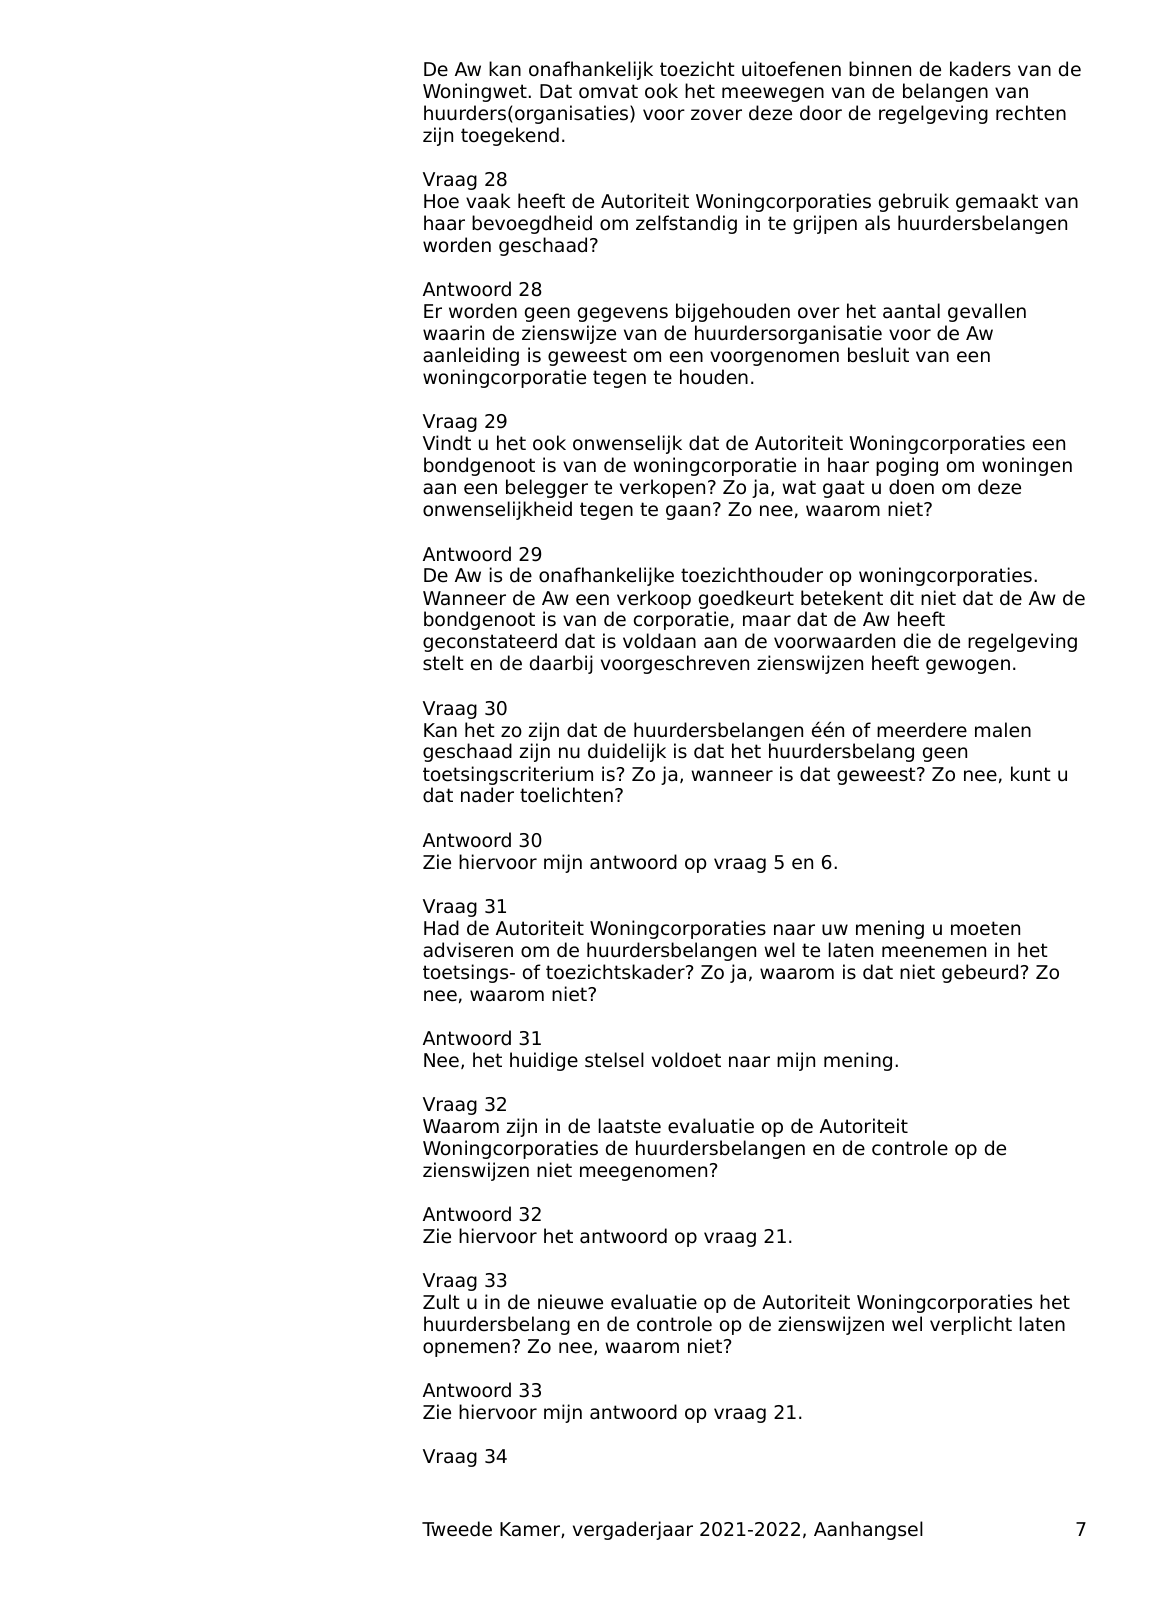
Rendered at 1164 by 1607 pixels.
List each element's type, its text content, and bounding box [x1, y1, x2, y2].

text Nee, het huidige stelsel voldoet naar mijn mening. [422, 1050, 1087, 1072]
text Antwoord 29 [422, 543, 1087, 565]
text Hoe vaak heeft de Autoriteit Woningcorporaties gebruik gemaakt van haar bevoegdheid om zelfstandig in te grijpen als huurdersbelangen worden geschaad? [422, 191, 1087, 257]
text Had de Autoriteit Woningcorporaties naar uw mening u moeten adviseren om de huurdersbelangen wel te laten meenemen in het toetsings- of toezichtskader? Zo ja, waarom is dat niet gebeurd? Zo nee, waarom niet? [422, 918, 1087, 1006]
text Waarom zijn in de laatste evaluatie op de Autoriteit Woningcorporaties de huurdersbelangen en de controle op de zienswijzen niet meegenomen? [422, 1116, 1087, 1182]
text De Aw is de onafhankelijke toezichthouder op woningcorporaties. Wanneer de Aw een verkoop goedkeurt betekent dit niet dat de Aw de bondgenoot is van de corporatie, maar dat de Aw heeft geconstateerd dat is voldaan aan de voorwaarden die de regelgeving stelt en de daarbij voorgeschreven zienswijzen heeft gewogen. [422, 565, 1087, 675]
text Vraag 33 [422, 1270, 1087, 1292]
text Er worden geen gegevens bijgehouden over het aantal gevallen waarin de zienswijze van de huurdersorganisatie voor de Aw aanleiding is geweest om een voorgenomen besluit van een woningcorporatie tegen te houden. [422, 301, 1087, 389]
text Vraag 31 [422, 896, 1087, 918]
text Vraag 29 [422, 411, 1087, 433]
text Zult u in de nieuwe evaluatie op de Autoriteit Woningcorporaties het huurdersbelang en de controle op de zienswijzen wel verplicht laten opnemen? Zo nee, waarom niet? [422, 1292, 1087, 1358]
text Antwoord 28 [422, 279, 1087, 301]
text Antwoord 31 [422, 1028, 1087, 1050]
text Antwoord 33 [422, 1380, 1087, 1402]
text Antwoord 32 [422, 1204, 1087, 1226]
text Vindt u het ook onwenselijk dat de Autoriteit Woningcorporaties een bondgenoot is van de woningcorporatie in haar poging om woningen aan een belegger te verkopen? Zo ja, wat gaat u doen om deze onwenselijkheid tegen te gaan? Zo nee, waarom niet? [422, 433, 1087, 521]
text Kan het zo zijn dat de huurdersbelangen één of meerdere malen geschaad zijn nu duidelijk is dat het huurdersbelang geen toetsingscriterium is? Zo ja, wanneer is dat geweest? Zo nee, kunt u dat nader toelichten? [422, 719, 1087, 807]
text Vraag 32 [422, 1094, 1087, 1116]
text Zie hiervoor het antwoord op vraag 21. [422, 1226, 1087, 1248]
text Vraag 34 [422, 1446, 1087, 1468]
text Zie hiervoor mijn antwoord op vraag 21. [422, 1402, 1087, 1424]
text De Aw kan onafhankelijk toezicht uitoefenen binnen de kaders van de Woningwet. Dat omvat ook het meewegen van de belangen van huurders(organisaties) voor zover deze door de regelgeving rechten zijn toegekend. [422, 59, 1087, 147]
text Vraag 28 [422, 169, 1087, 191]
text Vraag 30 [422, 697, 1087, 719]
text Zie hiervoor mijn antwoord op vraag 5 en 6. [422, 852, 1087, 873]
text Antwoord 30 [422, 829, 1087, 852]
